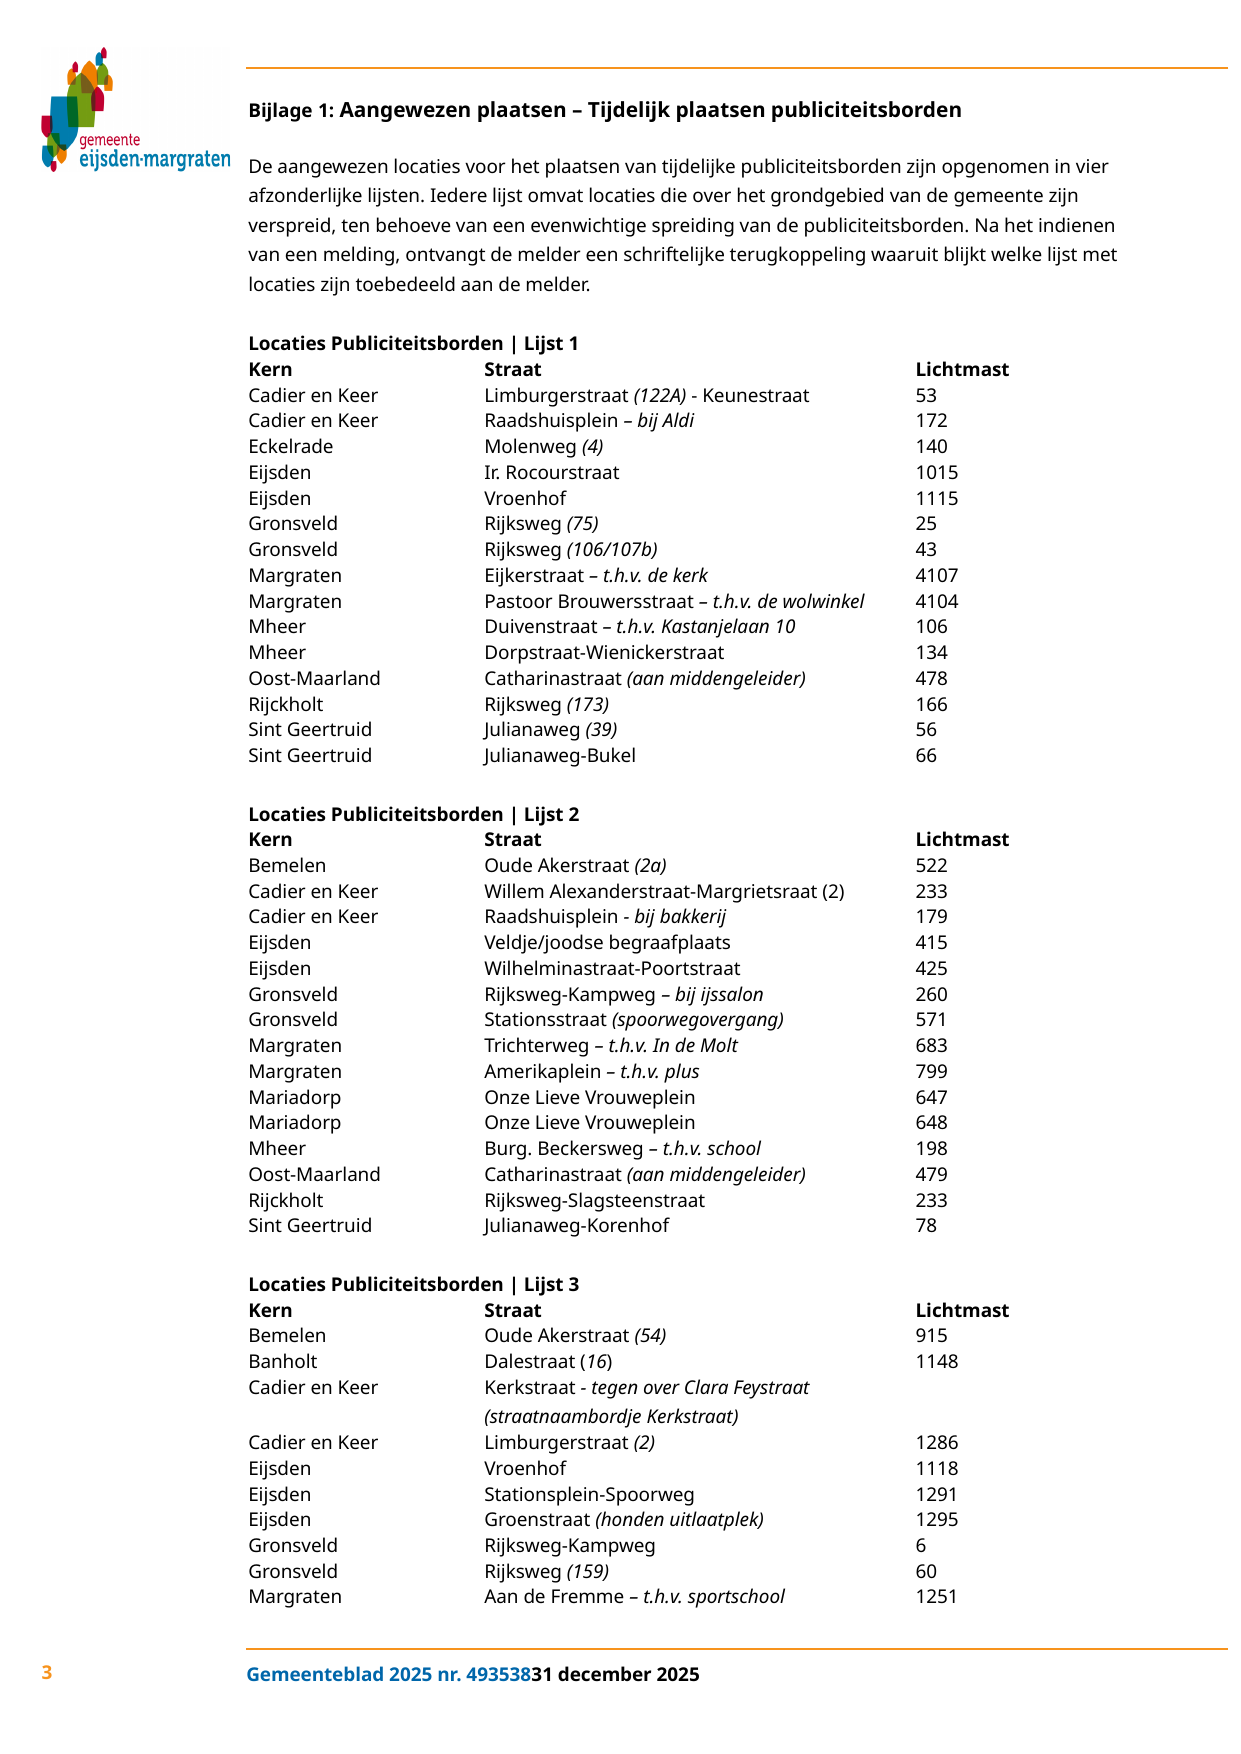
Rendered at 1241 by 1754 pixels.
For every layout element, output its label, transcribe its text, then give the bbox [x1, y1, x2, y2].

table_cell Bemelen [248, 852, 484, 878]
table_cell Wilhelminastraat-Poortstraat [484, 955, 915, 981]
table_cell Gronsveld [248, 511, 484, 536]
table_cell 166 [915, 691, 1152, 716]
table_cell Julianaweg-Bukel [484, 742, 915, 768]
table_cell Eijsden [248, 1507, 484, 1532]
table_cell Rijksweg (173) [484, 691, 915, 716]
table_header Locaties Publiciteitsborden | Lijst 2 [248, 801, 1152, 827]
text Bijlage 1: Aangewezen plaatsen – Tijdelijk plaatsen publiciteitsborden [248, 95, 1152, 123]
table_cell Straat [484, 356, 915, 382]
table_cell 1295 [915, 1507, 1152, 1532]
table_cell 66 [915, 742, 1152, 768]
table_cell 1118 [915, 1455, 1152, 1481]
table_cell Bemelen [248, 1323, 484, 1348]
table_cell Groenstraat (honden uitlaatplek) [484, 1507, 915, 1532]
table_cell 1148 [915, 1348, 1152, 1374]
table_cell Catharinastraat (aan middengeleider) [484, 1161, 915, 1187]
table_cell Cadier en Keer [248, 408, 484, 433]
table_cell Margraten [248, 1058, 484, 1084]
table_cell Limburgerstraat (2) [484, 1429, 915, 1455]
table_cell Kern [248, 1297, 484, 1323]
text De aangewezen locaties voor het plaatsen van tijdelijke publiciteitsborden zijn opgenomen in vier afzonderlijke lijsten. Iedere lijst omvat locaties die over het grondgebied van de gemeente zijn verspreid, ten behoeve van een evenwichtige spreiding van de publiciteitsborden. Na het indienen van een melding, ontvangt de melder een schriftelijke terugkoppeling waaruit blijkt welke lijst met locaties zijn toebedeeld aan de melder. [248, 153, 1152, 297]
table_cell 799 [915, 1058, 1152, 1084]
table_cell 140 [915, 434, 1152, 459]
table_cell Kern [248, 356, 484, 382]
table_cell Gronsveld [248, 536, 484, 562]
table_cell 683 [915, 1033, 1152, 1058]
table_cell Cadier en Keer [248, 1374, 484, 1429]
table_cell 198 [915, 1135, 1152, 1161]
table_cell Straat [484, 827, 915, 852]
table_cell Ir. Rocourstraat [484, 459, 915, 485]
table_cell Trichterweg – t.h.v. In de Molt [484, 1033, 915, 1058]
table_cell Mheer [248, 614, 484, 639]
table_cell Mariadorp [248, 1084, 484, 1109]
table_cell Mariadorp [248, 1110, 484, 1135]
table_cell Rijksweg (75) [484, 511, 915, 536]
table_cell Cadier en Keer [248, 382, 484, 408]
table_cell Lichtmast [915, 827, 1152, 852]
table_cell Gronsveld [248, 981, 484, 1007]
table_cell Oost-Maarland [248, 1161, 484, 1187]
table_cell 60 [915, 1558, 1152, 1584]
table_cell Mheer [248, 1135, 484, 1161]
table_cell Veldje/joodse begraafplaats [484, 930, 915, 955]
table_cell Catharinastraat (aan middengeleider) [484, 665, 915, 691]
table_cell Eijsden [248, 1455, 484, 1481]
table_cell Eijsden [248, 485, 484, 511]
table_cell Gronsveld [248, 1532, 484, 1558]
table_cell Onze Lieve Vrouweplein [484, 1084, 915, 1109]
table_cell Dalestraat (16) [484, 1348, 915, 1374]
table_cell 1115 [915, 485, 1152, 511]
table_cell 647 [915, 1084, 1152, 1109]
table_cell Willem Alexanderstraat-Margrietsraat (2) [484, 878, 915, 904]
table_cell Amerikaplein – t.h.v. plus [484, 1058, 915, 1084]
table_cell Cadier en Keer [248, 878, 484, 904]
table_cell 1291 [915, 1481, 1152, 1507]
table_cell Sint Geertruid [248, 716, 484, 742]
table_cell Sint Geertruid [248, 742, 484, 768]
table_cell 25 [915, 511, 1152, 536]
table_cell Eijsden [248, 930, 484, 955]
table_cell Stationsplein-Spoorweg [484, 1481, 915, 1507]
table_cell Oude Akerstraat (2a) [484, 852, 915, 878]
table_cell Kern [248, 827, 484, 852]
table_cell Onze Lieve Vrouweplein [484, 1110, 915, 1135]
table_header Locaties Publiciteitsborden | Lijst 3 [248, 1271, 1152, 1297]
table_cell 6 [915, 1532, 1152, 1558]
table_cell 179 [915, 904, 1152, 929]
table_cell Margraten [248, 588, 484, 613]
table_cell Julianaweg-Korenhof [484, 1213, 915, 1238]
table_cell 1015 [915, 459, 1152, 485]
table_cell Rijckholt [248, 691, 484, 716]
table_cell Gronsveld [248, 1558, 484, 1584]
table_cell Eijsden [248, 1481, 484, 1507]
table_cell 571 [915, 1007, 1152, 1032]
table_cell Lichtmast [915, 1297, 1152, 1323]
table_cell Straat [484, 1297, 915, 1323]
table_cell Gronsveld [248, 1007, 484, 1032]
table_cell 478 [915, 665, 1152, 691]
table_cell Stationsstraat (spoorwegovergang) [484, 1007, 915, 1032]
table_cell Rijksweg-Kampweg [484, 1532, 915, 1558]
table_cell 172 [915, 408, 1152, 433]
table_cell Eijsden [248, 459, 484, 485]
table_cell 260 [915, 981, 1152, 1007]
table_cell Duivenstraat – t.h.v. Kastanjelaan 10 [484, 614, 915, 639]
table_cell Mheer [248, 639, 484, 665]
table_cell 522 [915, 852, 1152, 878]
table_cell Banholt [248, 1348, 484, 1374]
table_cell Burg. Beckersweg – t.h.v. school [484, 1135, 915, 1161]
table_cell 233 [915, 1187, 1152, 1212]
table_cell 56 [915, 716, 1152, 742]
table_cell Rijksweg (159) [484, 1558, 915, 1584]
table_cell Dorpstraat-Wienickerstraat [484, 639, 915, 665]
table_cell 78 [915, 1213, 1152, 1238]
picture [41, 47, 231, 172]
table_cell 134 [915, 639, 1152, 665]
table_cell 915 [915, 1323, 1152, 1348]
table_cell Molenweg (4) [484, 434, 915, 459]
table_cell Raadshuisplein – bij Aldi [484, 408, 915, 433]
table_header Locaties Publiciteitsborden | Lijst 1 [248, 331, 1152, 356]
table_cell 1286 [915, 1429, 1152, 1455]
table_cell 4107 [915, 562, 1152, 588]
table_cell Oost-Maarland [248, 665, 484, 691]
table_cell 233 [915, 878, 1152, 904]
table_cell 1251 [915, 1584, 1152, 1609]
table_cell Oude Akerstraat (54) [484, 1323, 915, 1348]
table_cell Sint Geertruid [248, 1213, 484, 1238]
table_cell Limburgerstraat (122A) - Keunestraat [484, 382, 915, 408]
table_cell Eijsden [248, 955, 484, 981]
table_cell 425 [915, 955, 1152, 981]
table_cell 479 [915, 1161, 1152, 1187]
table_cell 106 [915, 614, 1152, 639]
table_cell Rijksweg (106/107b) [484, 536, 915, 562]
table_cell 415 [915, 930, 1152, 955]
table_cell Rijksweg-Slagsteenstraat [484, 1187, 915, 1212]
table_cell 648 [915, 1110, 1152, 1135]
table_cell Vroenhof [484, 1455, 915, 1481]
table_cell Lichtmast [915, 356, 1152, 382]
table_cell Eckelrade [248, 434, 484, 459]
table_cell 53 [915, 382, 1152, 408]
table_cell Pastoor Brouwersstraat – t.h.v. de wolwinkel [484, 588, 915, 613]
table_cell Raadshuisplein - bij bakkerij [484, 904, 915, 929]
table_cell Margraten [248, 1033, 484, 1058]
table_cell Margraten [248, 1584, 484, 1609]
table_cell Julianaweg (39) [484, 716, 915, 742]
table_cell Cadier en Keer [248, 904, 484, 929]
table_cell Margraten [248, 562, 484, 588]
table_cell Rijksweg-Kampweg – bij ijssalon [484, 981, 915, 1007]
table_cell Rijckholt [248, 1187, 484, 1212]
table_cell Vroenhof [484, 485, 915, 511]
table_cell Kerkstraat - tegen over Clara Feystraat (straatnaambordje Kerkstraat) [484, 1374, 1152, 1429]
table_cell Aan de Fremme – t.h.v. sportschool [484, 1584, 915, 1609]
table_cell Eijkerstraat – t.h.v. de kerk [484, 562, 915, 588]
table_cell 4104 [915, 588, 1152, 613]
table_cell Cadier en Keer [248, 1429, 484, 1455]
table_cell 43 [915, 536, 1152, 562]
